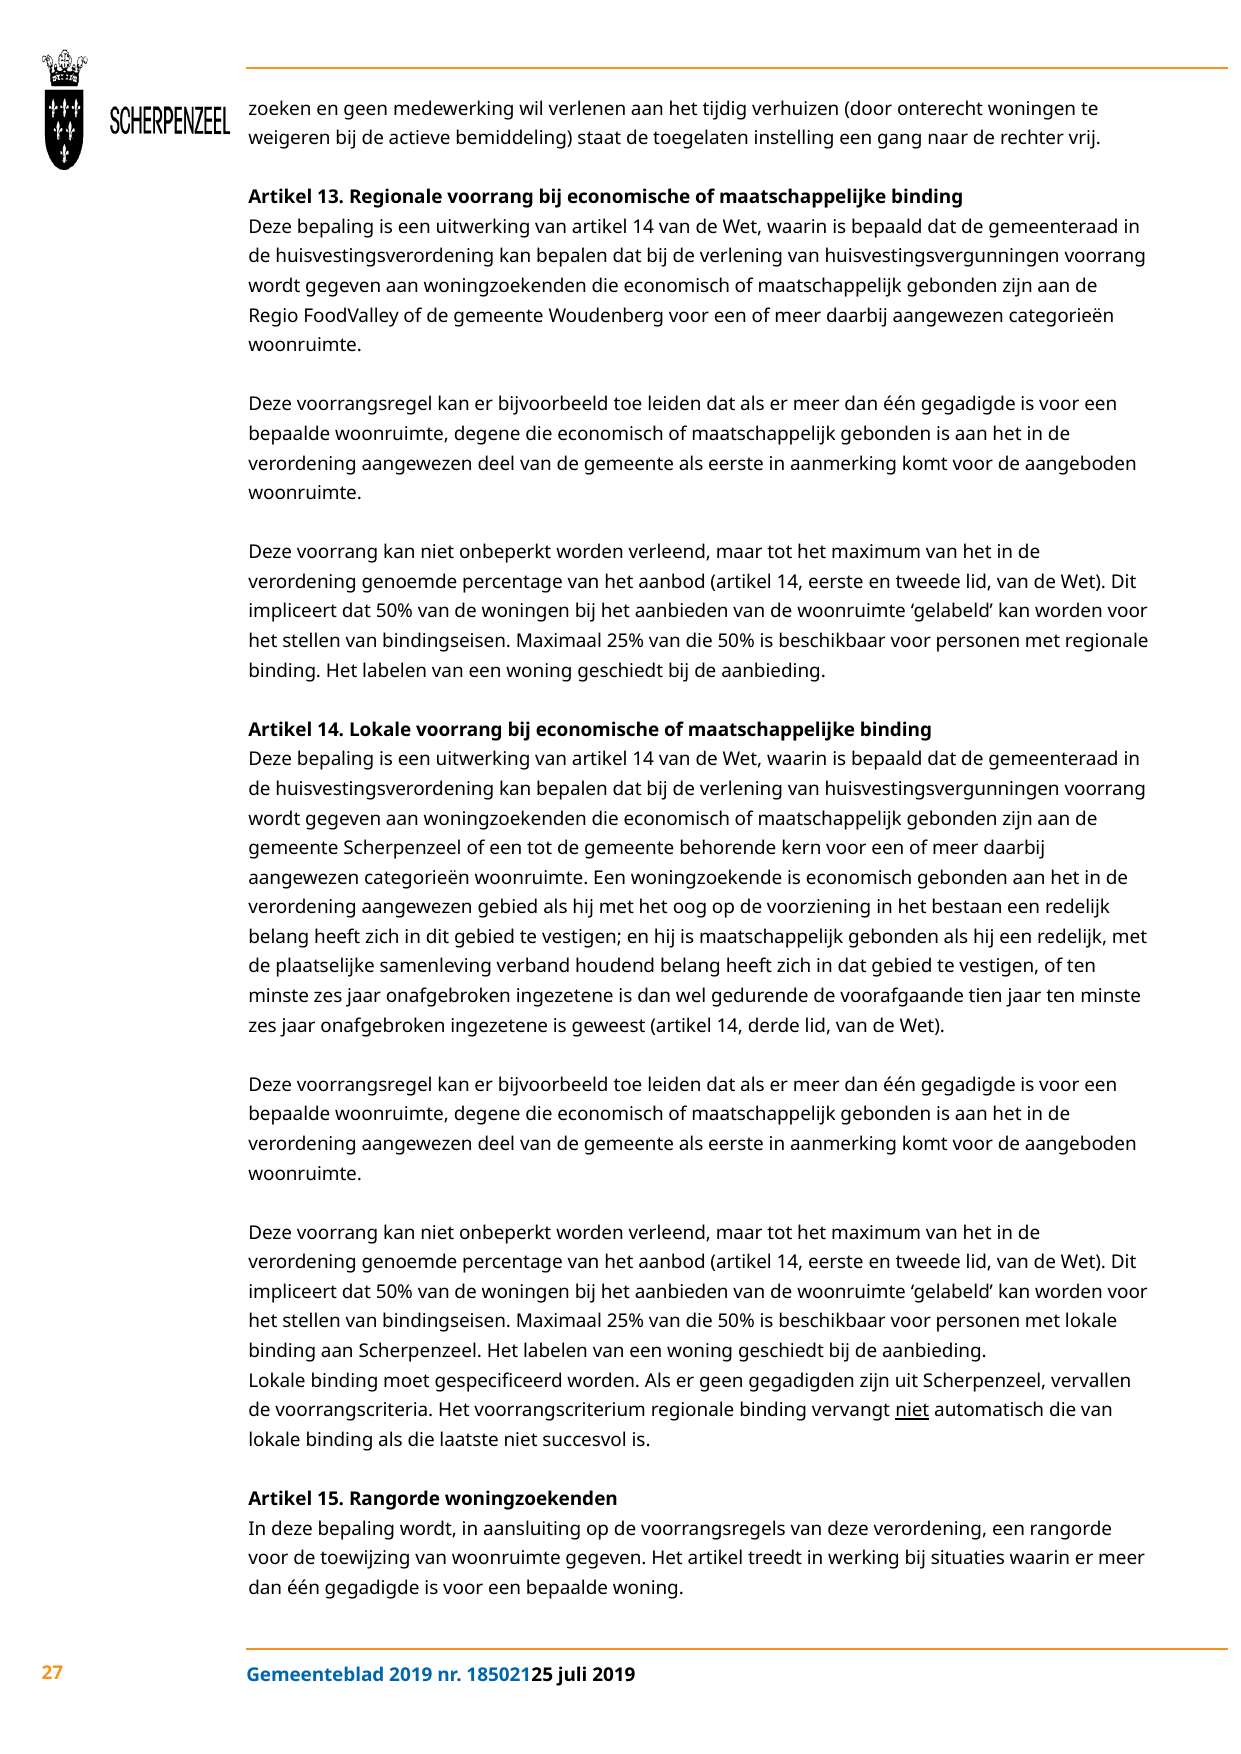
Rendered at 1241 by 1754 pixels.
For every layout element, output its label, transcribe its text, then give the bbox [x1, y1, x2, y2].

text Deze voorrangsregel kan er bijvoorbeeld toe leiden dat als er meer dan één gegadigde is voor een bepaalde woonruimte, degene die economisch of maatschappelijk gebonden is aan het in de verordening aangewezen deel van de gemeente als eerste in aanmerking komt voor de aangeboden woonruimte. [248, 391, 1152, 505]
text Artikel 13. Regionale voorrang bij economische of maatschappelijke binding [248, 183, 1152, 209]
picture [41, 47, 231, 172]
text In deze bepaling wordt, in aansluiting op de voorrangsregels van deze verordening, een rangorde voor de toewijzing van woonruimte gegeven. Het artikel treedt in werking bij situaties waarin er meer dan één gegadigde is voor een bepaalde woning. [248, 1515, 1152, 1600]
text Deze bepaling is een uitwerking van artikel 14 van de Wet, waarin is bepaald dat de gemeenteraad in de huisvestingsverordening kan bepalen dat bij de verlening van huisvestingsvergunningen voorrang wordt gegeven aan woningzoekenden die economisch of maatschappelijk gebonden zijn aan de gemeente Scherpenzeel of een tot de gemeente behorende kern voor een of meer daarbij aangewezen categorieën woonruimte. Een woningzoekende is economisch gebonden aan het in de verordening aangewezen gebied als hij met het oog op de voorziening in het bestaan een redelijk belang heeft zich in dit gebied te vestigen; en hij is maatschappelijk gebonden als hij een redelijk, met de plaatselijke samenleving verband houdend belang heeft zich in dat gebied te vestigen, of ten minste zes jaar onafgebroken ingezetene is dan wel gedurende de voorafgaande tien jaar ten minste zes jaar onafgebroken ingezetene is geweest (artikel 14, derde lid, van de Wet). [248, 746, 1152, 1038]
text Deze bepaling is een uitwerking van artikel 14 van de Wet, waarin is bepaald dat de gemeenteraad in de huisvestingsverordening kan bepalen dat bij de verlening van huisvestingsvergunningen voorrang wordt gegeven aan woningzoekenden die economisch of maatschappelijk gebonden zijn aan de Regio FoodValley of de gemeente Woudenberg voor een of meer daarbij aangewezen categorieën woonruimte. [248, 213, 1152, 357]
text Artikel 15. Rangorde woningzoekenden [248, 1485, 1152, 1511]
text Lokale binding moet gespecificeerd worden. Als er geen gegadigden zijn uit Scherpenzeel, vervallen de voorrangscriteria. Het voorrangscriterium regionale binding vervangt niet automatisch die van lokale binding als die laatste niet succesvol is. [248, 1367, 1152, 1452]
text Deze voorrangsregel kan er bijvoorbeeld toe leiden dat als er meer dan één gegadigde is voor een bepaalde woonruimte, degene die economisch of maatschappelijk gebonden is aan het in de verordening aangewezen deel van de gemeente als eerste in aanmerking komt voor de aangeboden woonruimte. [248, 1071, 1152, 1186]
text Artikel 14. Lokale voorrang bij economische of maatschappelijke binding [248, 716, 1152, 742]
text zoeken en geen medewerking wil verlenen aan het tijdig verhuizen (door onterecht woningen te weigeren bij de actieve bemiddeling) staat de toegelaten instelling een gang naar de rechter vrij. [248, 95, 1152, 150]
text Deze voorrang kan niet onbeperkt worden verleend, maar tot het maximum van het in de verordening genoemde percentage van het aanbod (artikel 14, eerste en tweede lid, van de Wet). Dit impliceert dat 50% van de woningen bij het aanbieden van de woonruimte ‘gelabeld’ kan worden voor het stellen van bindingseisen. Maximaal 25% van die 50% is beschikbaar voor personen met regionale binding. Het labelen van een woning geschiedt bij de aanbieding. [248, 538, 1152, 683]
text Deze voorrang kan niet onbeperkt worden verleend, maar tot het maximum van het in de verordening genoemde percentage van het aanbod (artikel 14, eerste en tweede lid, van de Wet). Dit impliceert dat 50% van de woningen bij het aanbieden van de woonruimte ‘gelabeld’ kan worden voor het stellen van bindingseisen. Maximaal 25% van die 50% is beschikbaar voor personen met lokale binding aan Scherpenzeel. Het labelen van een woning geschiedt bij de aanbieding. [248, 1219, 1152, 1363]
